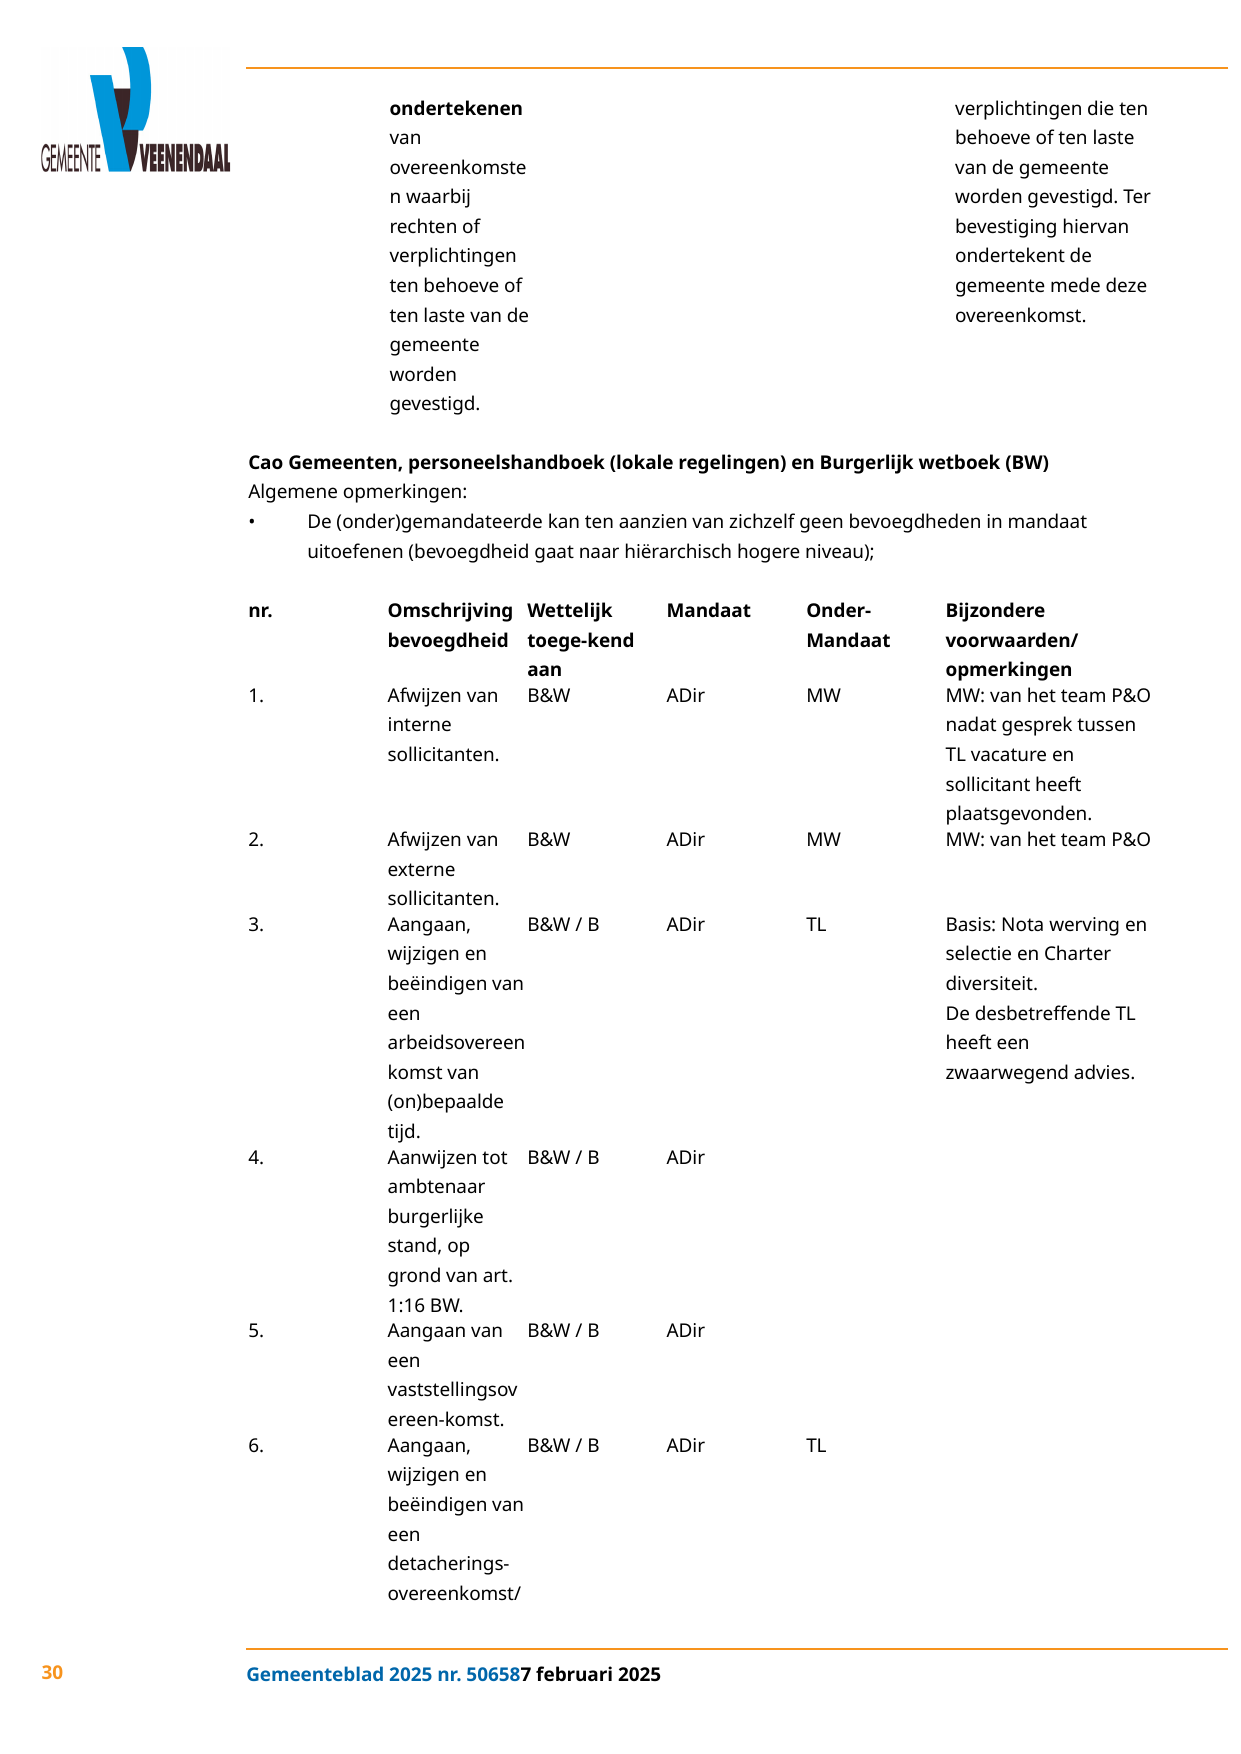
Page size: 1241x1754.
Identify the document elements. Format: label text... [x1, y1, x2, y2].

table_cell MW: van het team P&O nadat gesprek tussen TL vacature en sollicitant heeft plaatsgevonden. [945, 682, 1152, 826]
table_header Mandaat [666, 597, 806, 682]
list De (onder)gemandateerde kan ten aanzien van zichzelf geen bevoegdheden in mandaat uitoefenen (bevoegdheid gaat naar hiërarchisch hogere niveau); [248, 508, 1152, 564]
table_cell [248, 911, 387, 1144]
table_cell B&W [527, 682, 666, 826]
table_cell [806, 1318, 945, 1432]
table_cell B&W / B [527, 1318, 666, 1432]
table_cell Afwijzen van interne sollicitanten. [388, 682, 527, 826]
table_cell ADir [666, 682, 806, 826]
picture [41, 47, 130, 172]
table_cell B&W / B [527, 1432, 666, 1606]
table_cell [248, 1432, 387, 1606]
table_cell [945, 1318, 1152, 1432]
table_cell [248, 1318, 387, 1432]
table_cell [945, 1432, 1152, 1606]
table_cell [806, 1144, 945, 1317]
table_header nr. [248, 597, 387, 682]
table_cell ADir [666, 826, 806, 911]
table_cell [814, 95, 955, 416]
table_cell B&W / B [527, 911, 666, 1144]
table_cell MW [806, 826, 945, 911]
table_header Bijzondere voorwaarden/ opmerkingen [945, 597, 1152, 682]
table_cell [531, 95, 672, 416]
table_cell ondertekenen van overeenkomsten waarbij rechten of verplichtingen ten behoeve of ten laste van de gemeente worden gevestigd. [389, 95, 531, 416]
table_cell [248, 826, 387, 911]
table_cell [248, 682, 387, 826]
table_cell TL [806, 1432, 945, 1606]
table_cell [248, 1144, 387, 1317]
table_header Omschrijving bevoegdheid [388, 597, 527, 682]
table_cell ADir [666, 911, 806, 1144]
table_cell Afwijzen van externe sollicitanten. [388, 826, 527, 911]
table_cell verplichtingen die ten behoeve of ten laste van de gemeente worden gevestigd. Ter bevestiging hiervan ondertekent de gemeente mede deze overeenkomst. [955, 95, 1152, 416]
table_header Wettelijk toege-kend aan [527, 597, 666, 682]
table_cell Aanwijzen tot ambtenaar burgerlijke stand, op grond van art. 1:16 BW. [388, 1144, 527, 1317]
table_cell Aangaan, wijzigen en beëindigen van een arbeidsovereenkomst van (on)bepaalde tijd. [388, 911, 527, 1144]
table_cell B&W / B [527, 1144, 666, 1317]
table_cell MW: van het team P&O [945, 826, 1152, 911]
table_cell Aangaan van een vaststellingsovereen-komst. [388, 1318, 527, 1432]
table_cell ADir [666, 1144, 806, 1317]
table_cell B&W [527, 826, 666, 911]
table_cell [248, 95, 389, 416]
table_cell MW [806, 682, 945, 826]
table_cell TL [806, 911, 945, 1144]
table_header Onder- Mandaat [806, 597, 945, 682]
table_cell [945, 1144, 1152, 1317]
text Algemene opmerkingen: [248, 479, 1152, 504]
picture [123, 47, 231, 172]
table_cell Basis: Nota werving en selectie en Charter diversiteit. De desbetreffende TL heeft een zwaarwegend advies. [945, 911, 1152, 1144]
table_cell ADir [666, 1432, 806, 1606]
table_cell ADir [666, 1318, 806, 1432]
text Cao Gemeenten, personeelshandboek (lokale regelingen) en Burgerlijk wetboek (BW) [248, 449, 1152, 475]
table_cell [672, 95, 813, 416]
table_cell Aangaan, wijzigen en beëindigen van een detacherings-overeenkomst/ [388, 1432, 527, 1606]
